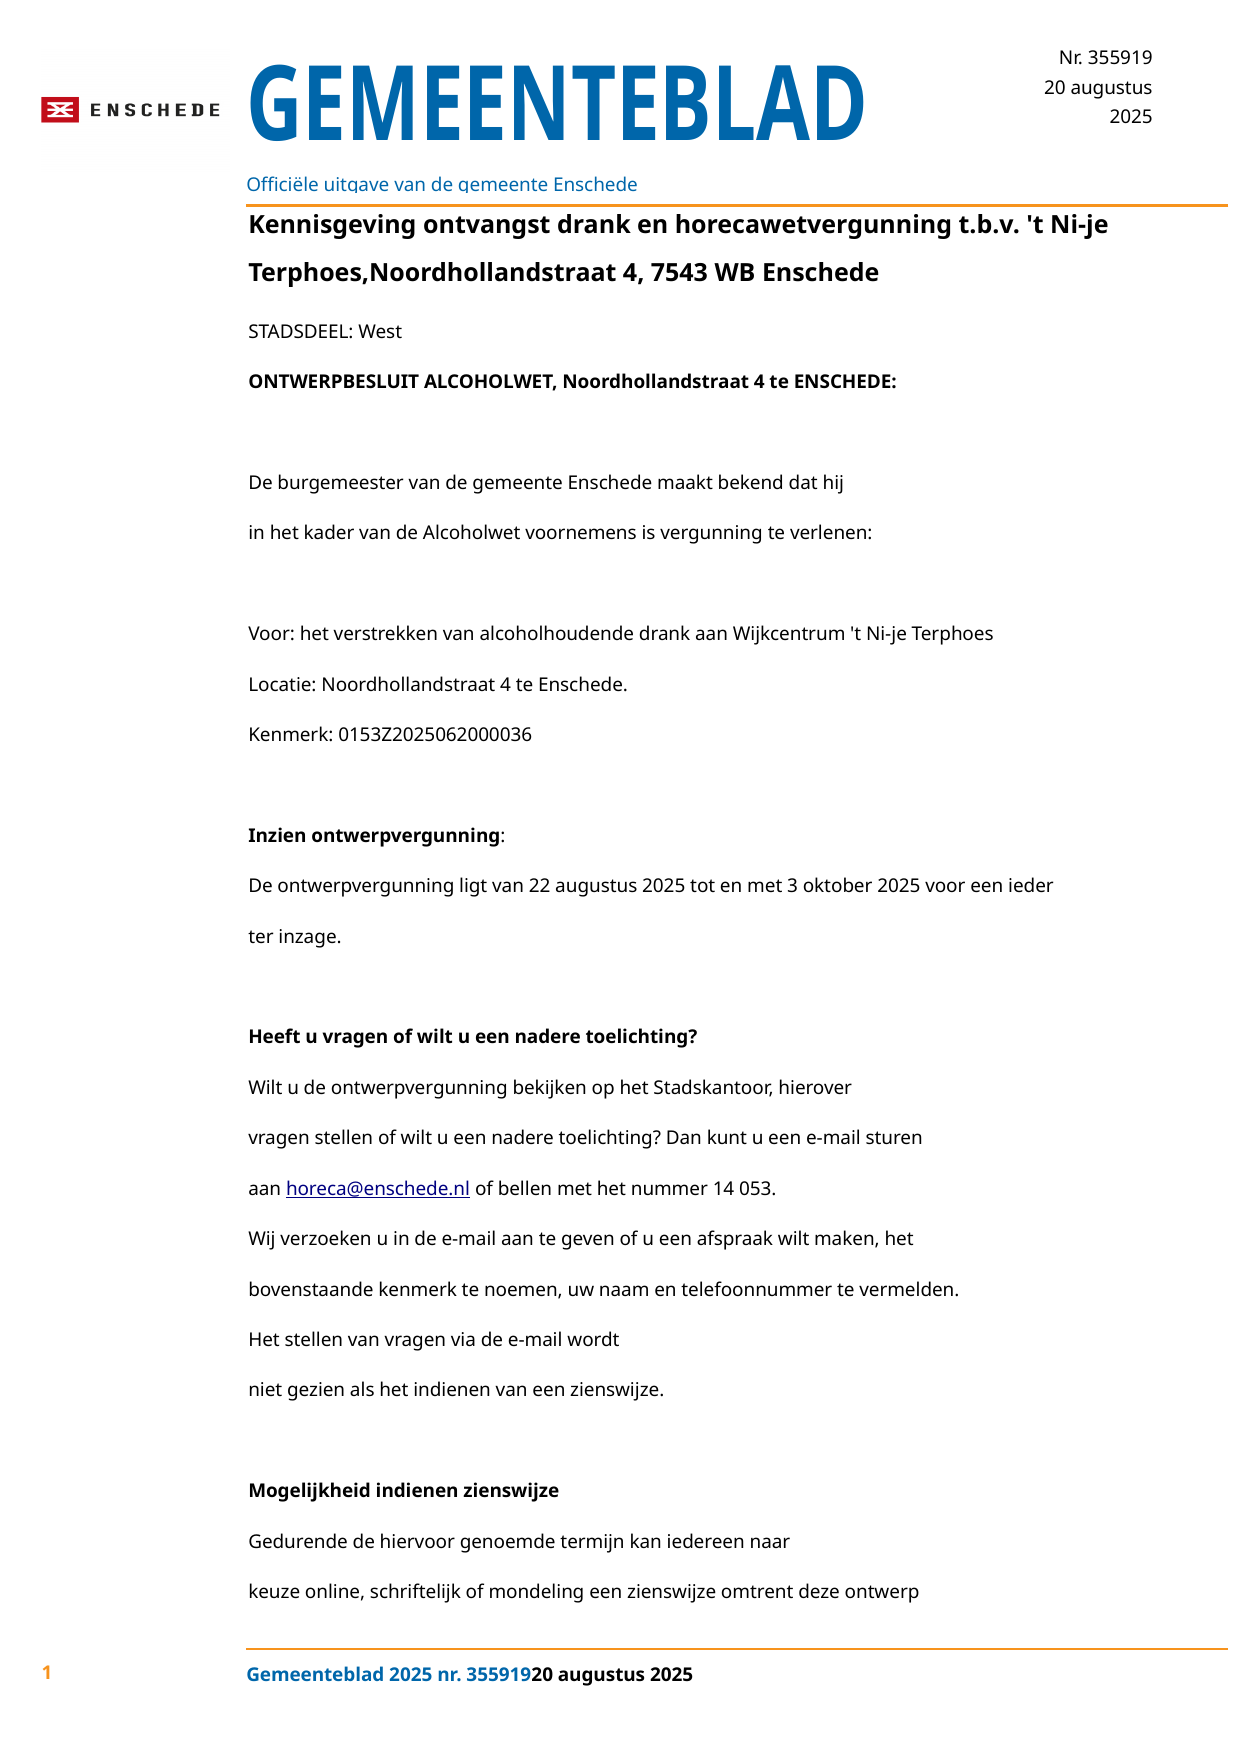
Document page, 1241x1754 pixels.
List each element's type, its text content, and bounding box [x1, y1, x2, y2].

text vragen stellen of wilt u een nadere toelichting? Dan kunt u een e-mail sturen [248, 1124, 1152, 1150]
text Wilt u de ontwerpvergunning bekijken op het Stadskantoor, hierover [248, 1074, 1152, 1100]
text Wij verzoeken u in de e-mail aan te geven of u een afspraak wilt maken, het [248, 1225, 1152, 1251]
text Inzien ontwerpvergunning: [248, 822, 1152, 848]
text keuze online, schriftelijk of mondeling een zienswijze omtrent deze ontwerp [248, 1578, 1152, 1604]
text Het stellen van vragen via de e-mail wordt [248, 1326, 1152, 1352]
text STADSDEEL: West [248, 318, 1152, 344]
text bovenstaande kenmerk te noemen, uw naam en telefoonnummer te vermelden. [248, 1276, 1152, 1302]
text De burgemeester van de gemeente Enschede maakt bekend dat hij [248, 469, 1152, 495]
text Gedurende de hiervoor genoemde termijn kan iedereen naar [248, 1528, 1152, 1554]
text De ontwerpvergunning ligt van 22 augustus 2025 tot en met 3 oktober 2025 voor een ieder [248, 872, 1152, 898]
text aan horeca@enschede.nl of bellen met het nummer 14 053. [248, 1175, 1152, 1201]
picture [41, 47, 231, 172]
text Kennisgeving ontvangst drank en horecawetvergunning t.b.v. 't Ni-je Terphoes,Noordhollandstraat 4, 7543 WB Enschede [248, 207, 1152, 288]
text Locatie: Noordhollandstraat 4 te Enschede. [248, 671, 1152, 697]
text niet gezien als het indienen van een zienswijze. [248, 1377, 1152, 1402]
text Mogelijkheid indienen zienswijze [248, 1477, 1152, 1503]
text Kenmerk: 0153Z2025062000036 [248, 721, 1152, 747]
text ter inzage. [248, 923, 1152, 949]
text ONTWERPBESLUIT ALCOHOLWET, Noordhollandstraat 4 te ENSCHEDE: [248, 368, 1152, 394]
text Voor: het verstrekken van alcoholhoudende drank aan Wijkcentrum 't Ni-je Terphoes [248, 620, 1152, 646]
text in het kader van de Alcoholwet voornemens is vergunning te verlenen: [248, 519, 1152, 545]
text Heeft u vragen of wilt u een nadere toelichting? [248, 1024, 1152, 1049]
